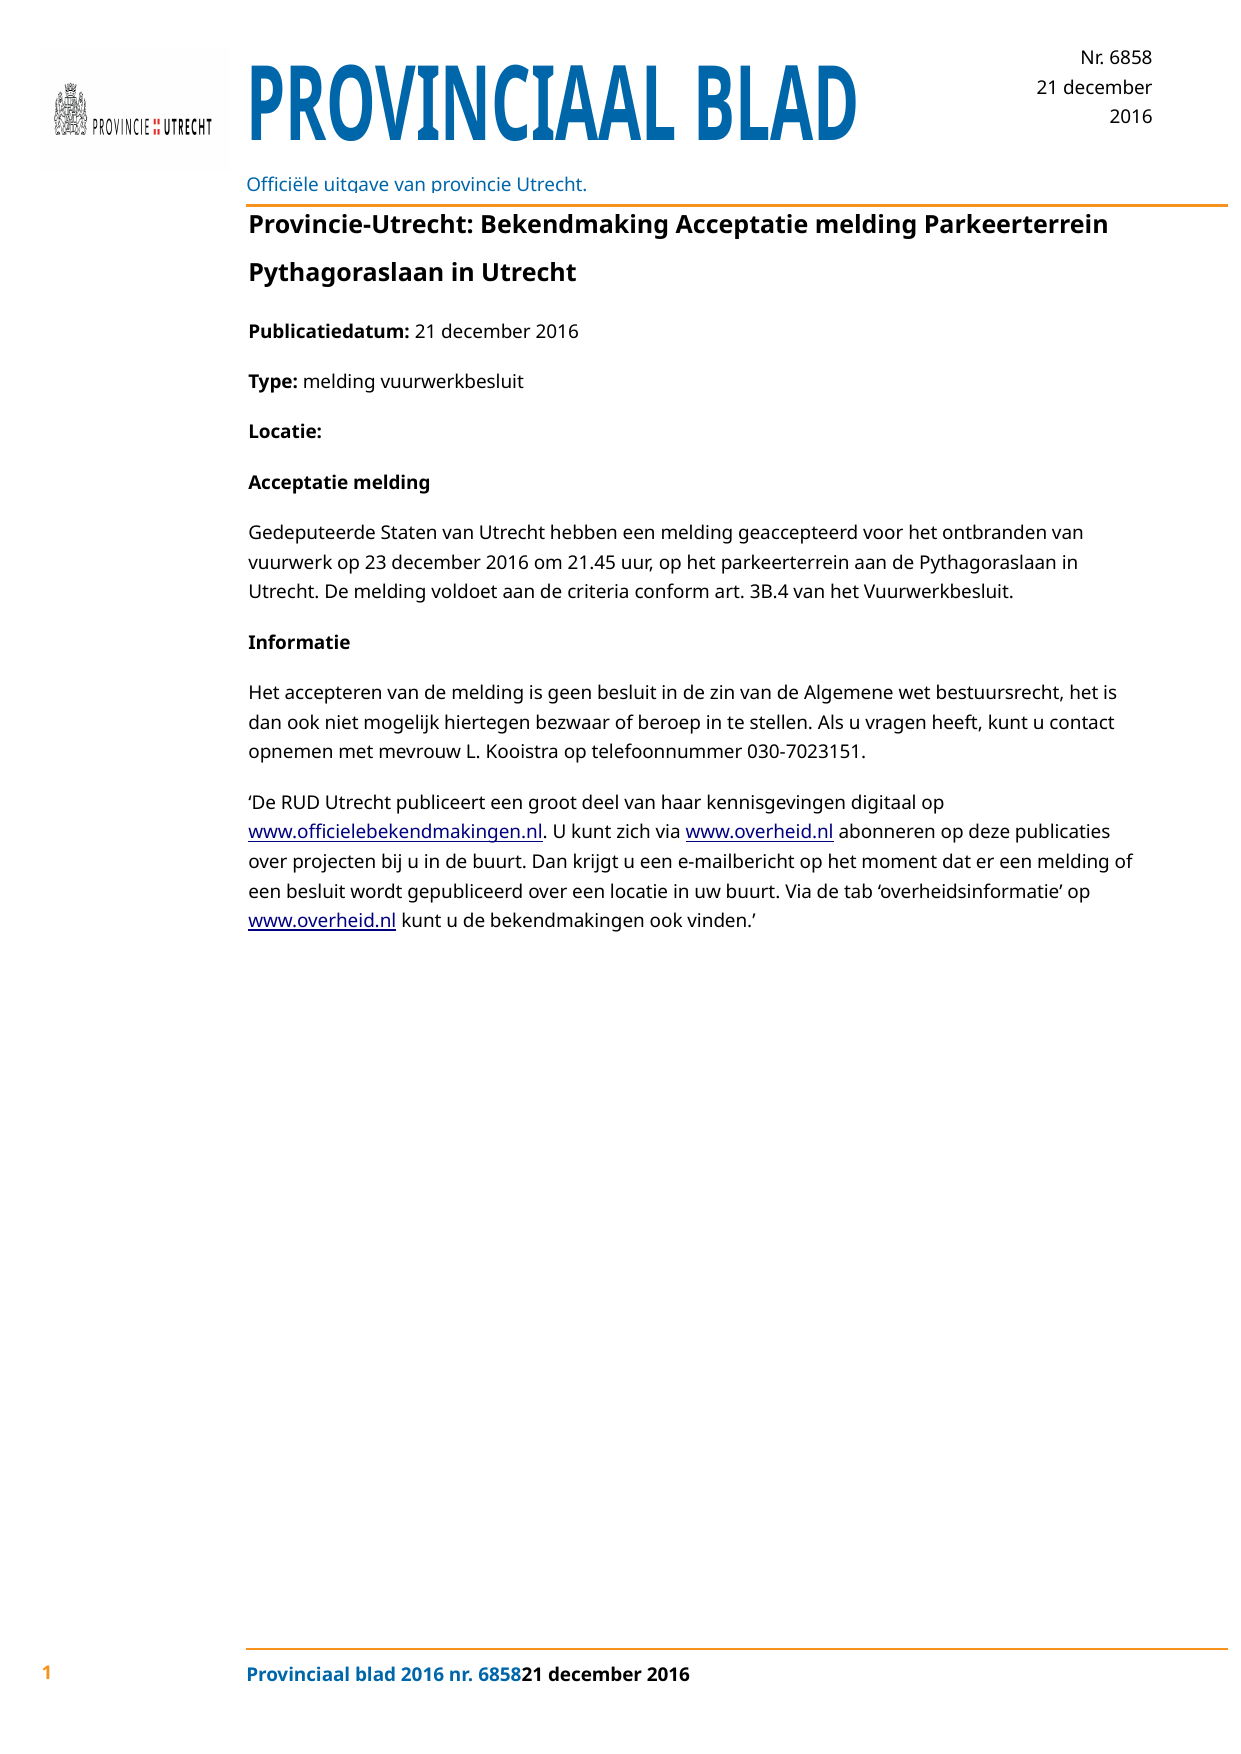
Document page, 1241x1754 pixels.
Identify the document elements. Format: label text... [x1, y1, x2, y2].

text Provincie-Utrecht: Bekendmaking Acceptatie melding Parkeerterrein Pythagoraslaan in Utrecht [248, 207, 1152, 288]
text Informatie [248, 629, 1152, 655]
text Publicatiedatum: 21 december 2016 [248, 318, 1152, 344]
text Locatie: [248, 419, 1152, 444]
picture [41, 47, 231, 172]
text ‘De RUD Utrecht publiceert een groot deel van haar kennisgevingen digitaal op www.officielebekendmakingen.nl. U kunt zich via www.overheid.nl abonneren op deze publicaties over projecten bij u in de buurt. Dan krijgt u een e-mailbericht op het moment dat er een melding of een besluit wordt gepubliceerd over een locatie in uw buurt. Via de tab ‘overheidsinformatie’ op www.overheid.nl kunt u de bekendmakingen ook vinden.’ [248, 789, 1152, 933]
text Het accepteren van de melding is geen besluit in de zin van de Algemene wet bestuursrecht, het is dan ook niet mogelijk hiertegen bezwaar of beroep in te stellen. Als u vragen heeft, kunt u contact opnemen met mevrouw L. Kooistra op telefoonnummer 030-7023151. [248, 679, 1152, 764]
text Gedeputeerde Staten van Utrecht hebben een melding geaccepteerd voor het ontbranden van vuurwerk op 23 december 2016 om 21.45 uur, op het parkeerterrein aan de Pythagoraslaan in Utrecht. De melding voldoet aan de criteria conform art. 3B.4 van het Vuurwerkbesluit. [248, 519, 1152, 604]
text Acceptatie melding [248, 469, 1152, 495]
text Type: melding vuurwerkbesluit [248, 368, 1152, 394]
